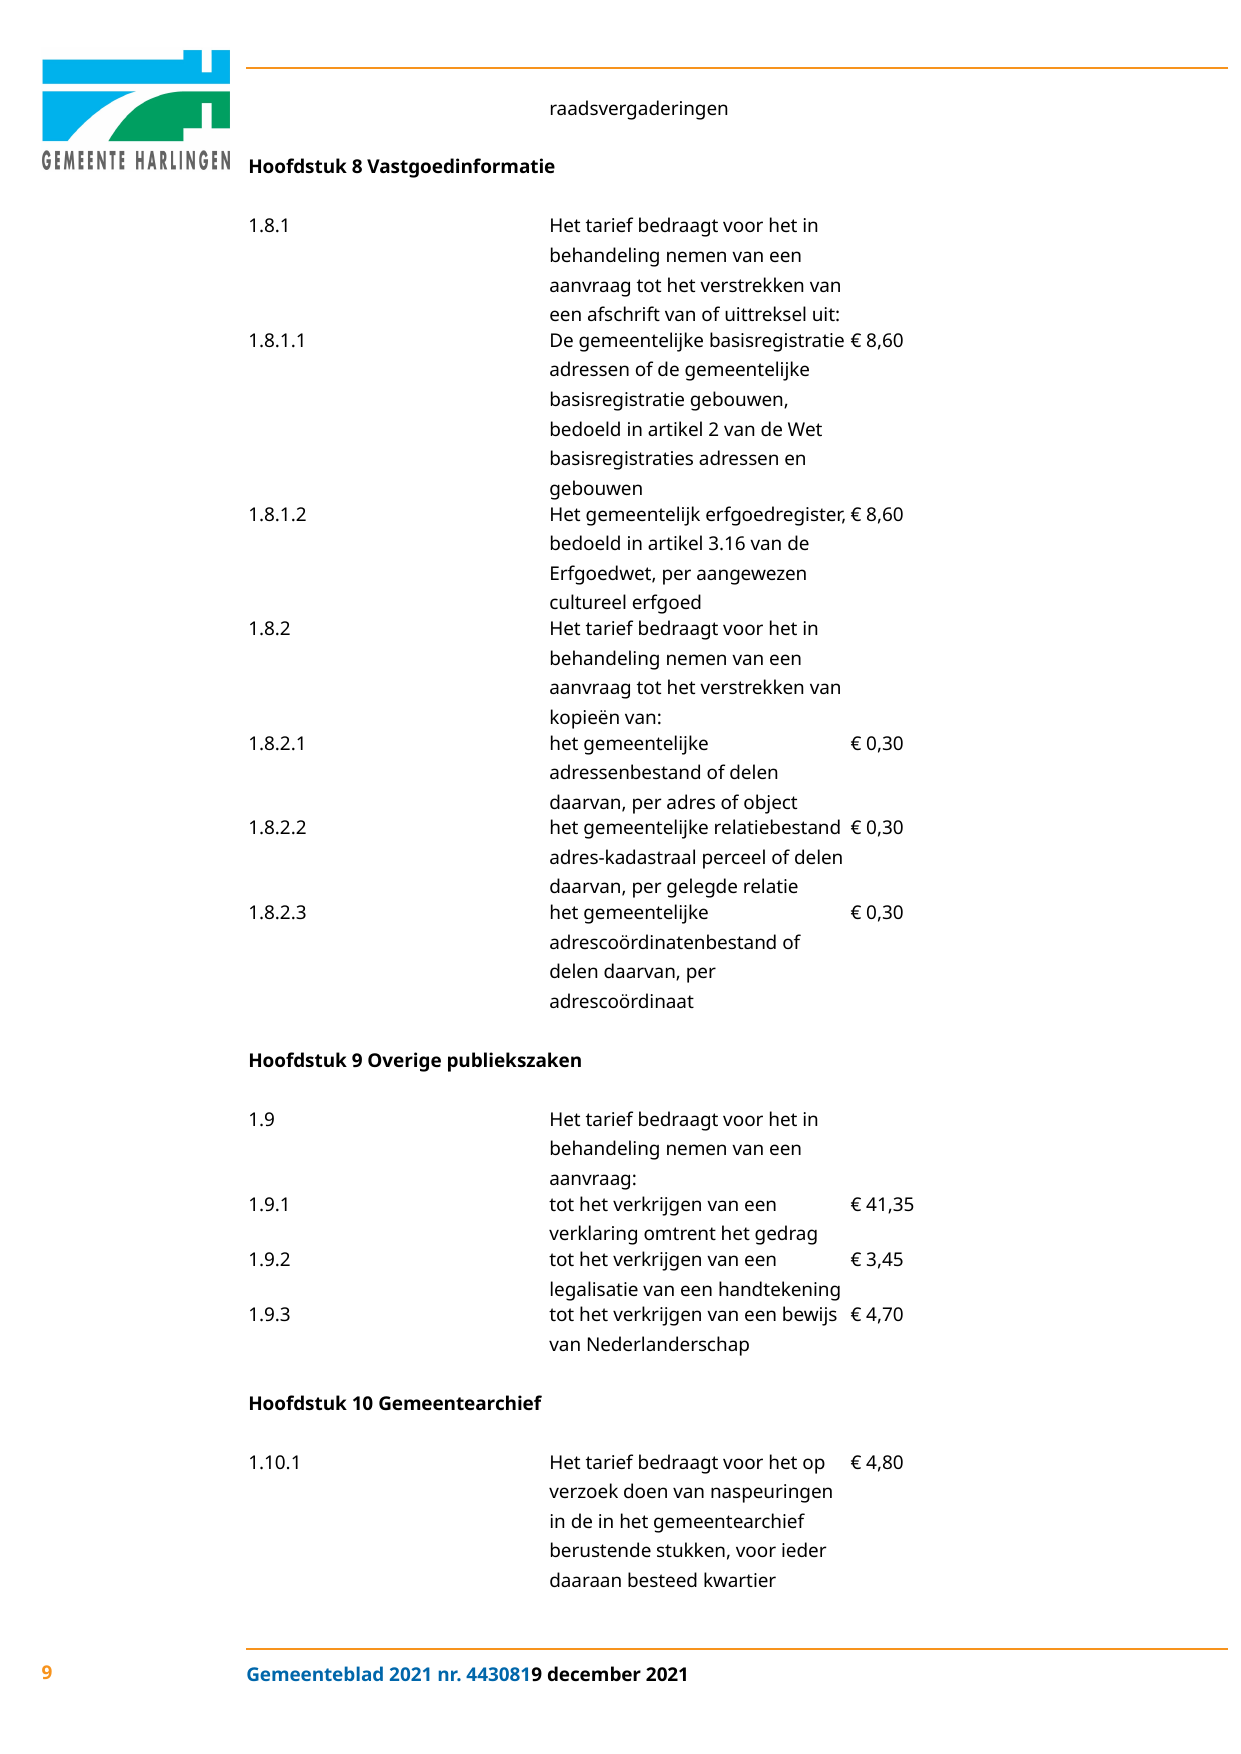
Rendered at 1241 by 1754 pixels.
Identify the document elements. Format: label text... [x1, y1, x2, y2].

table_cell 1.9.1 [248, 1191, 549, 1246]
table_cell 1.9.3 [248, 1302, 549, 1357]
table_header 1.8.1 [248, 213, 549, 327]
picture [41, 47, 231, 172]
table_header Het tarief bedraagt voor het in behandeling nemen van een aanvraag: [549, 1106, 850, 1191]
table_cell het gemeentelijke adressenbestand of delen daarvan, per adres of object [549, 730, 850, 814]
table_header 1.9 [248, 1106, 549, 1191]
table_cell [850, 95, 1152, 121]
table_header [850, 1106, 1152, 1191]
table_cell € 8,60 [850, 327, 1152, 501]
table_cell [850, 615, 1152, 730]
table_cell € 3,45 [850, 1246, 1152, 1302]
table_cell 1.8.1.2 [248, 501, 549, 615]
table_cell het gemeentelijke relatiebestand adres-kadastraal perceel of delen daarvan, per gelegde relatie [549, 815, 850, 899]
table_cell 1.8.1.1 [248, 327, 549, 501]
text Hoofdstuk 9 Overige publiekszaken [248, 1047, 1152, 1072]
table_cell 1.8.2.2 [248, 815, 549, 899]
table_cell € 8,60 [850, 501, 1152, 615]
table_cell € 0,30 [850, 730, 1152, 814]
table_cell raadsvergaderingen [549, 95, 850, 121]
table_cell tot het verkrijgen van een bewijs van Nederlanderschap [549, 1302, 850, 1357]
table_cell tot het verkrijgen van een verklaring omtrent het gedrag [549, 1191, 850, 1246]
table_cell 1.8.2.3 [248, 900, 549, 1014]
table_cell [248, 95, 549, 121]
table_cell De gemeentelijke basisregistratie adressen of de gemeentelijke basisregistratie gebouwen, bedoeld in artikel 2 van de Wet basisregistraties adressen en gebouwen [549, 327, 850, 501]
table_cell het gemeentelijke adrescoördinatenbestand of delen daarvan, per adrescoördinaat [549, 900, 850, 1014]
table_cell tot het verkrijgen van een legalisatie van een handtekening [549, 1246, 850, 1302]
text Hoofdstuk 8 Vastgoedinformatie [248, 153, 1152, 179]
table_cell € 0,30 [850, 900, 1152, 1014]
table_cell € 4,70 [850, 1302, 1152, 1357]
table_cell € 0,30 [850, 815, 1152, 899]
table_cell 1.8.2.1 [248, 730, 549, 814]
table_header Het tarief bedraagt voor het op verzoek doen van naspeuringen in de in het gemeentearchief berustende stukken, voor ieder daaraan besteed kwartier [549, 1449, 850, 1593]
text Hoofdstuk 10 Gemeentearchief [248, 1390, 1152, 1415]
table_header 1.10.1 [248, 1449, 549, 1593]
table_header Het tarief bedraagt voor het in behandeling nemen van een aanvraag tot het verstrekken van een afschrift van of uittreksel uit: [549, 213, 850, 327]
table_cell Het tarief bedraagt voor het in behandeling nemen van een aanvraag tot het verstrekken van kopieën van: [549, 615, 850, 730]
table_cell € 41,35 [850, 1191, 1152, 1246]
table_cell Het gemeentelijk erfgoedregister, bedoeld in artikel 3.16 van de Erfgoedwet, per aangewezen cultureel erfgoed [549, 501, 850, 615]
table_cell 1.8.2 [248, 615, 549, 730]
table_header € 4,80 [850, 1449, 1152, 1593]
table_cell 1.9.2 [248, 1246, 549, 1302]
table_header [850, 213, 1152, 327]
